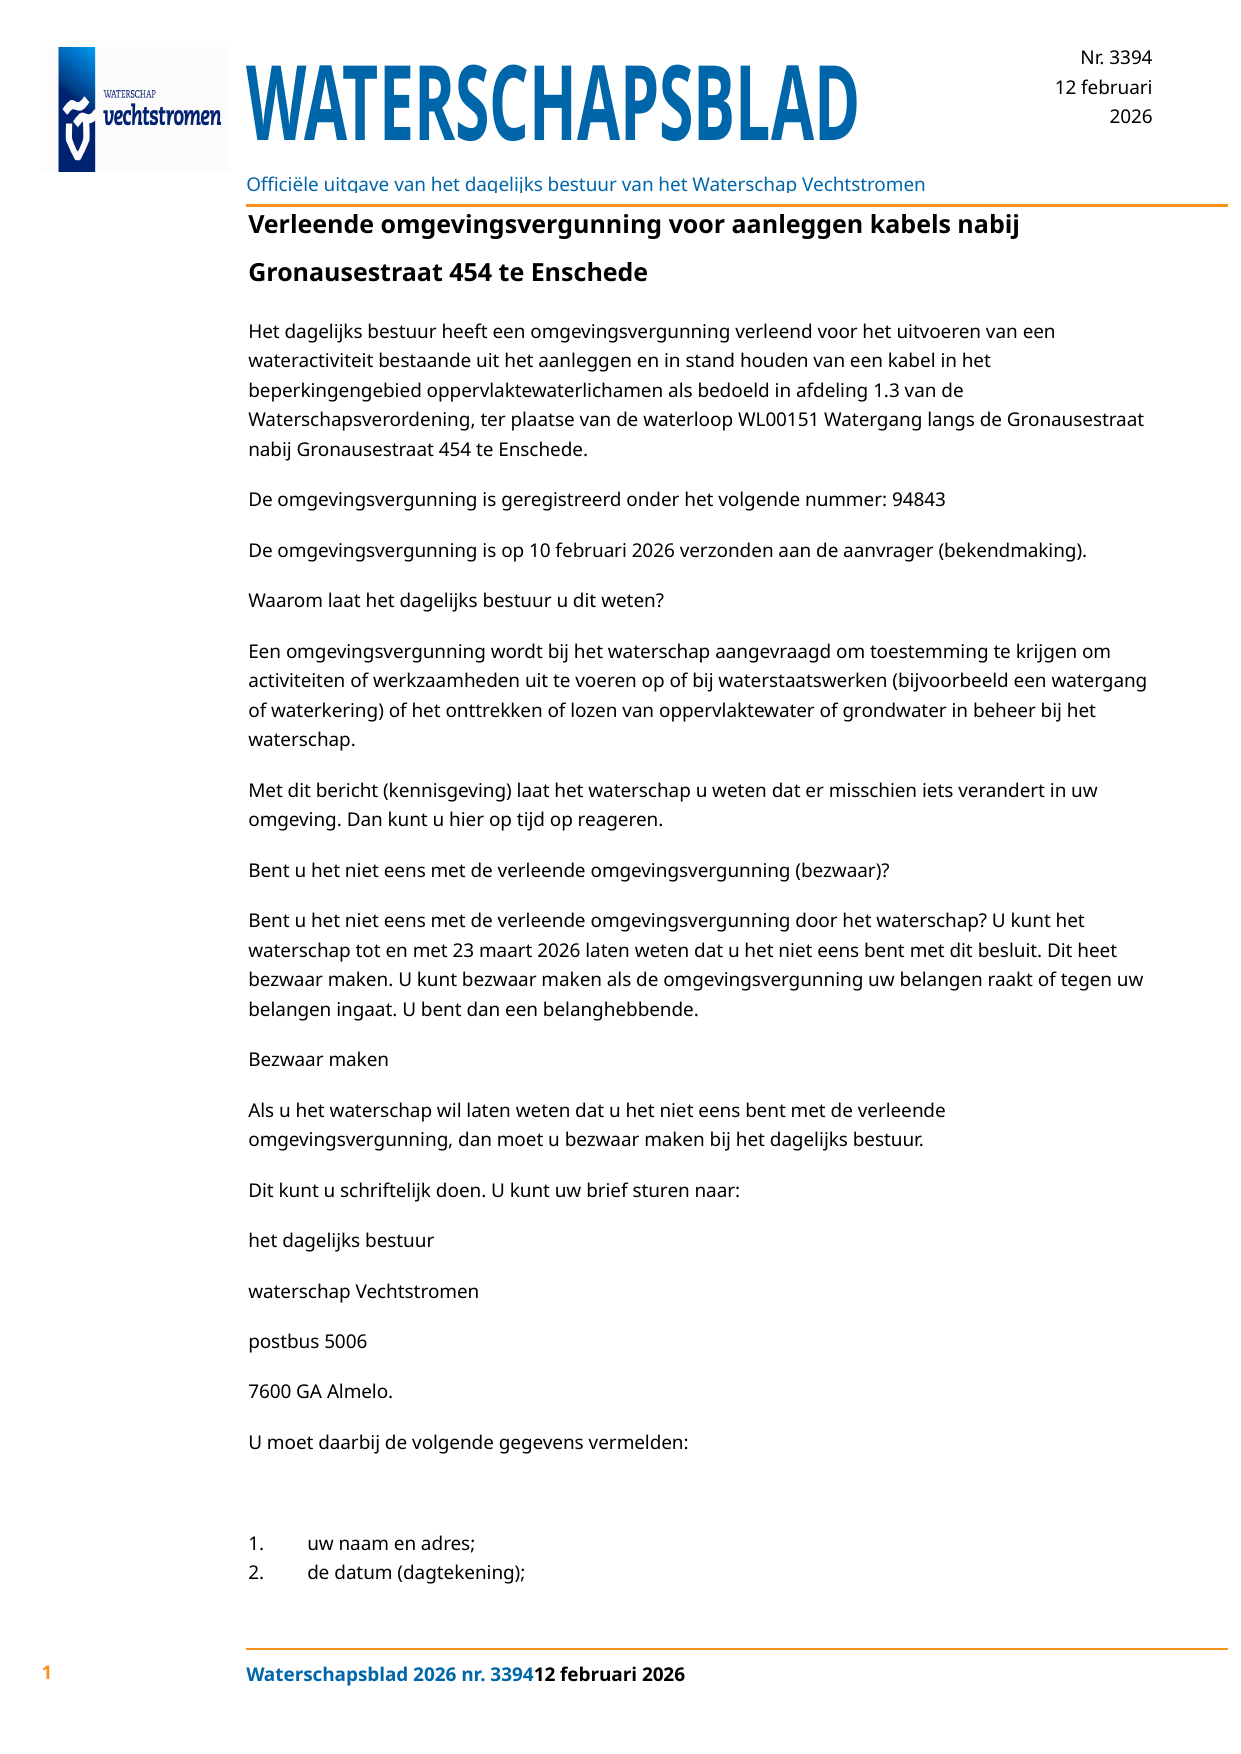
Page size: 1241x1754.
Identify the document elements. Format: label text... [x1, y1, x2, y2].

text Als u het waterschap wil laten weten dat u het niet eens bent met de verleende omgevingsvergunning, dan moet u bezwaar maken bij het dagelijks bestuur. [248, 1097, 1152, 1152]
text Bent u het niet eens met de verleende omgevingsvergunning (bezwaar)? [248, 857, 1152, 883]
text U moet daarbij de volgende gegevens vermelden: [248, 1429, 1152, 1455]
text Het dagelijks bestuur heeft een omgevingsvergunning verleend voor het uitvoeren van een wateractiviteit bestaande uit het aanleggen en in stand houden van een kabel in het beperkingengebied oppervlaktewaterlichamen als bedoeld in afdeling 1.3 van de Waterschapsverordening, ter plaatse van de waterloop WL00151 Watergang langs de Gronausestraat nabij Gronausestraat 454 te Enschede. [248, 318, 1152, 462]
text het dagelijks bestuur [248, 1227, 1152, 1253]
text De omgevingsvergunning is op 10 februari 2026 verzonden aan de aanvrager (bekendmaking). [248, 537, 1152, 563]
text Waarom laat het dagelijks bestuur u dit weten? [248, 587, 1152, 613]
text 7600 GA Almelo. [248, 1379, 1152, 1404]
list de datum (dagtekening); [248, 1559, 1152, 1585]
picture [41, 47, 231, 172]
text Met dit bericht (kennisgeving) laat het waterschap u weten dat er misschien iets verandert in uw omgeving. Dan kunt u hier op tijd op reageren. [248, 777, 1152, 832]
text Bent u het niet eens met de verleende omgevingsvergunning door het waterschap? U kunt het waterschap tot en met 23 maart 2026 laten weten dat u het niet eens bent met dit besluit. Dit heet bezwaar maken. U kunt bezwaar maken als de omgevingsvergunning uw belangen raakt of tegen uw belangen ingaat. U bent dan een belanghebbende. [248, 907, 1152, 1022]
text postbus 5006 [248, 1328, 1152, 1354]
text waterschap Vechtstromen [248, 1278, 1152, 1304]
text De omgevingsvergunning is geregistreerd onder het volgende nummer: 94843 [248, 487, 1152, 512]
list uw naam en adres; [248, 1530, 1152, 1556]
text Bezwaar maken [248, 1047, 1152, 1072]
text Een omgevingsvergunning wordt bij het waterschap aangevraagd om toestemming te krijgen om activiteiten of werkzaamheden uit te voeren op of bij waterstaatswerken (bijvoorbeeld een watergang of waterkering) of het onttrekken of lozen van oppervlaktewater of grondwater in beheer bij het waterschap. [248, 638, 1152, 752]
text Dit kunt u schriftelijk doen. U kunt uw brief sturen naar: [248, 1177, 1152, 1203]
text Verleende omgevingsvergunning voor aanleggen kabels nabij Gronausestraat 454 te Enschede [248, 207, 1152, 288]
